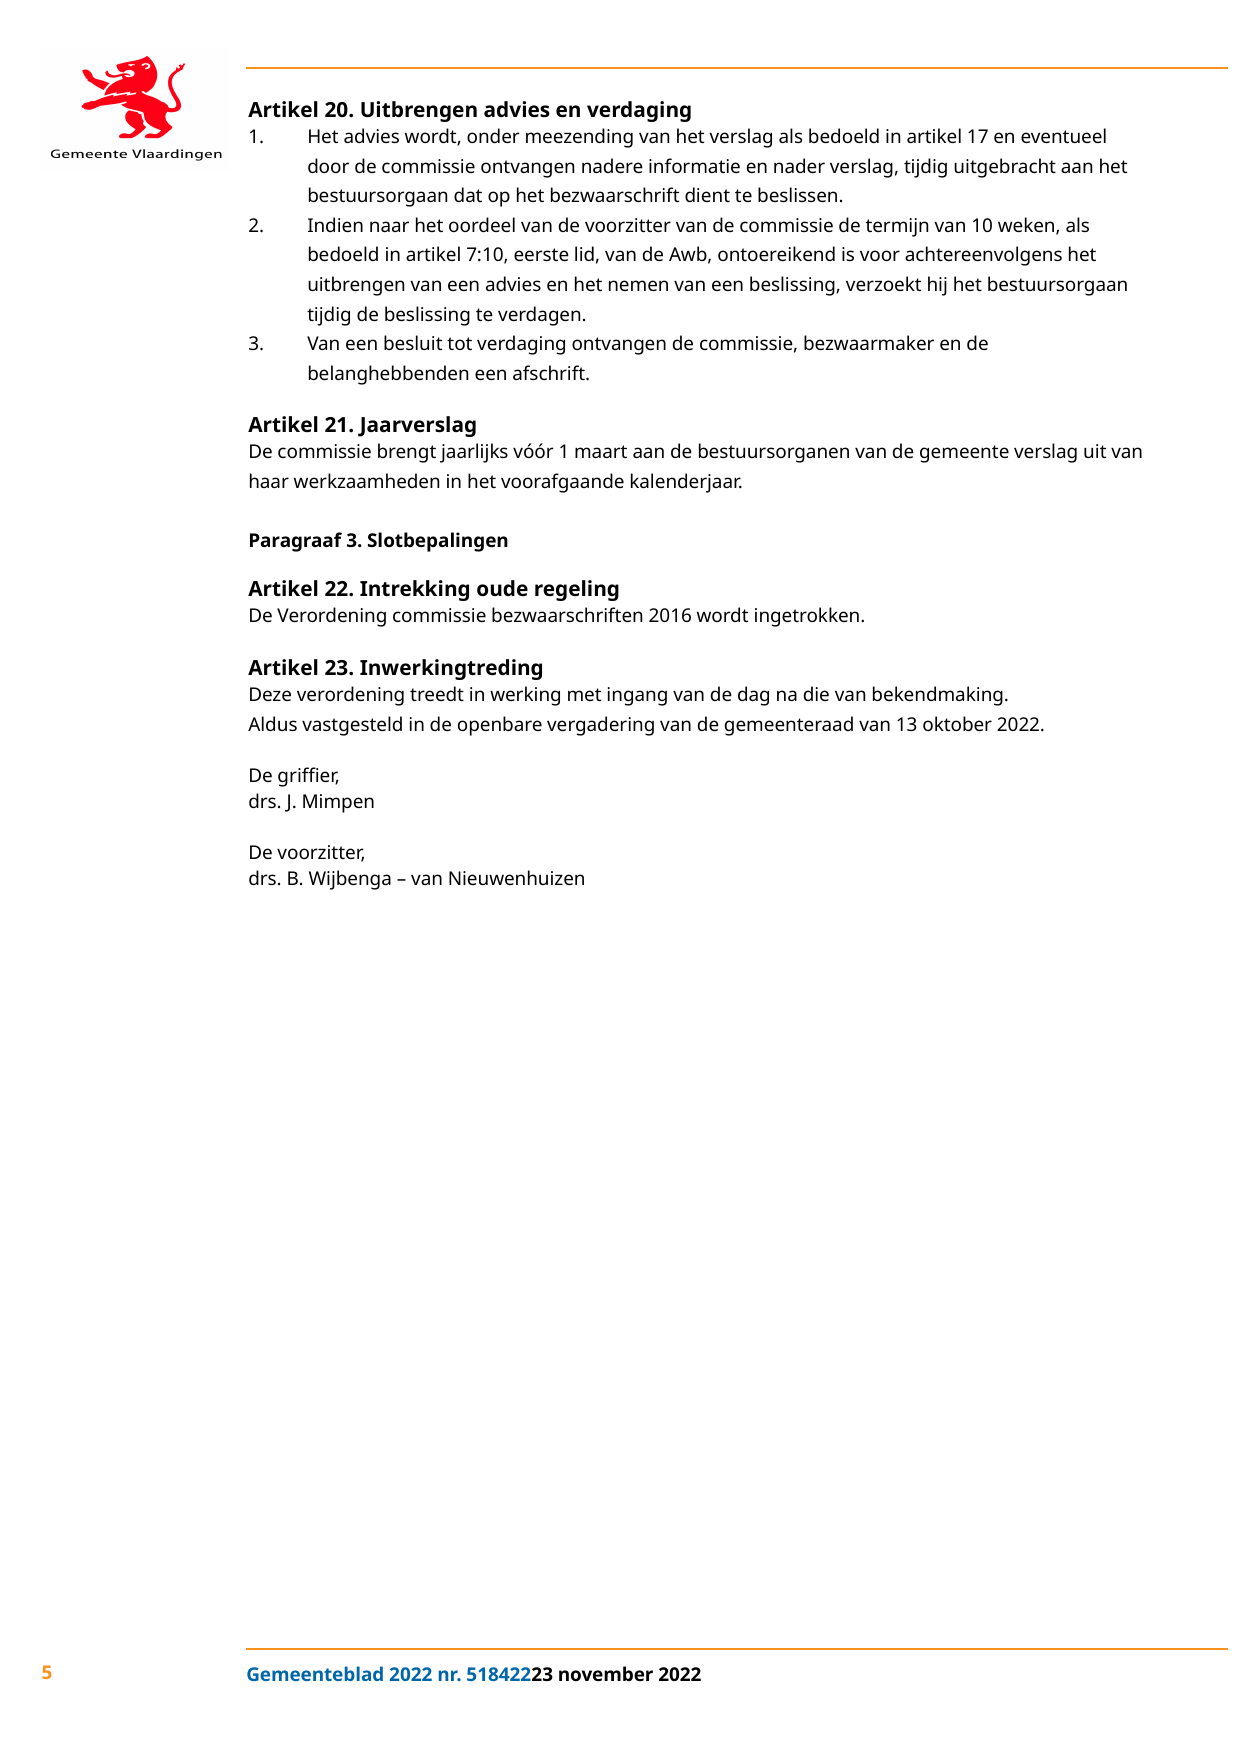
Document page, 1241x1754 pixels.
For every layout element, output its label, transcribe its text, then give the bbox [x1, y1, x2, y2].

text drs. B. Wijbenga – van Nieuwenhuizen [248, 865, 1152, 891]
text De Verordening commissie bezwaarschriften 2016 wordt ingetrokken. [248, 602, 1152, 628]
list Indien naar het oordeel van de voorzitter van de commissie de termijn van 10 weken, als bedoeld in artikel 7:10, eerste lid, van de Awb, ontoereikend is voor achtereenvolgens het uitbrengen van een advies en het nemen van een beslissing, verzoekt hij het bestuursorgaan tijdig de beslissing te verdagen. [248, 212, 1152, 326]
text Paragraaf 3. Slotbepalingen [248, 527, 1152, 553]
text De commissie brengt jaarlijks vóór 1 maart aan de bestuursorganen van de gemeente verslag uit van haar werkzaamheden in het voorafgaande kalenderjaar. [248, 439, 1152, 494]
text Artikel 20. Uitbrengen advies en verdaging [248, 95, 1152, 123]
list Het advies wordt, onder meezending van het verslag als bedoeld in artikel 17 en eventueel door de commissie ontvangen nadere informatie en nader verslag, tijdig uitgebracht aan het bestuursorgaan dat op het bezwaarschrift dient te beslissen. [248, 123, 1152, 208]
text De voorzitter, [248, 839, 1152, 865]
list Van een besluit tot verdaging ontvangen de commissie, bezwaarmaker en de belanghebbenden een afschrift. [248, 330, 1152, 386]
picture [41, 47, 231, 172]
text Aldus vastgesteld in de openbare vergadering van de gemeenteraad van 13 oktober 2022. [248, 711, 1152, 737]
text Deze verordening treedt in werking met ingang van de dag na die van bekendmaking. [248, 681, 1152, 707]
text drs. J. Mimpen [248, 788, 1152, 814]
text Artikel 23. Inwerkingtreding [248, 653, 1152, 681]
text Artikel 21. Jaarverslag [248, 410, 1152, 439]
text Artikel 22. Intrekking oude regeling [248, 574, 1152, 602]
text De griffier, [248, 762, 1152, 788]
